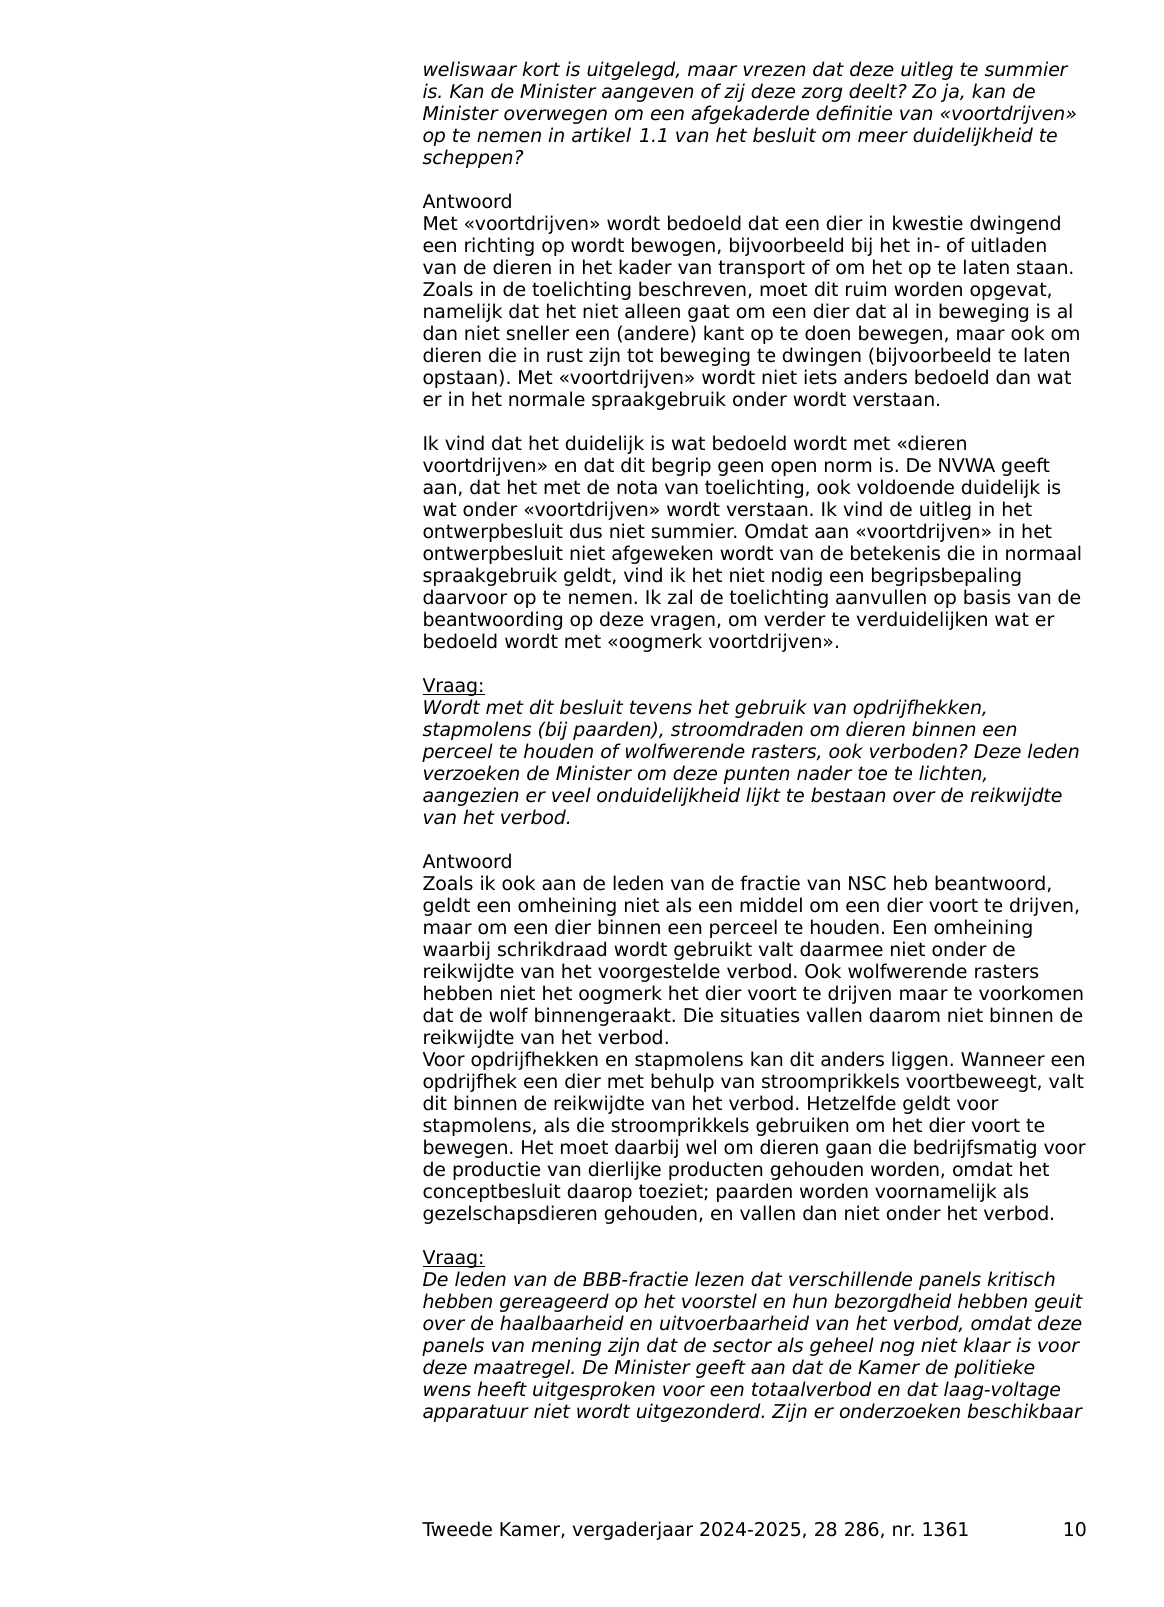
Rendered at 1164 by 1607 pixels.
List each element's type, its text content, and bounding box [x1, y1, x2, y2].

text Antwoord [422, 851, 1087, 873]
text weliswaar kort is uitgelegd, maar vrezen dat deze uitleg te summier is. Kan de Minister aangeven of zij deze zorg deelt? Zo ja, kan de Minister overwegen om een afgekaderde definitie van «voortdrijven» op te nemen in artikel 1.1 van het besluit om meer duidelijkheid te scheppen? [422, 59, 1087, 169]
text Zoals ik ook aan de leden van de fractie van NSC heb beantwoord, geldt een omheining niet als een middel om een dier voort te drijven, maar om een dier binnen een perceel te houden. Een omheining waarbij schrikdraad wordt gebruikt valt daarmee niet onder de reikwijdte van het voorgestelde verbod. Ook wolfwerende rasters hebben niet het oogmerk het dier voort te drijven maar te voorkomen dat de wolf binnengeraakt. Die situaties vallen daarom niet binnen de reikwijdte van het verbod. [422, 873, 1087, 1049]
text Ik vind dat het duidelijk is wat bedoeld wordt met «dieren voortdrijven» en dat dit begrip geen open norm is. De NVWA geeft aan, dat het met de nota van toelichting, ook voldoende duidelijk is wat onder «voortdrijven» wordt verstaan. Ik vind de uitleg in het ontwerpbesluit dus niet summier. Omdat aan «voortdrijven» in het ontwerpbesluit niet afgeweken wordt van de betekenis die in normaal spraakgebruik geldt, vind ik het niet nodig een begripsbepaling daarvoor op te nemen. Ik zal de toelichting aanvullen op basis van de beantwoording op deze vragen, om verder te verduidelijken wat er bedoeld wordt met «oogmerk voortdrijven». [422, 433, 1087, 653]
text Wordt met dit besluit tevens het gebruik van opdrijfhekken, stapmolens (bij paarden), stroomdraden om dieren binnen een perceel te houden of wolfwerende rasters, ook verboden? Deze leden verzoeken de Minister om deze punten nader toe te lichten, aangezien er veel onduidelijkheid lijkt te bestaan over de reikwijdte van het verbod. [422, 697, 1087, 829]
text Voor opdrijfhekken en stapmolens kan dit anders liggen. Wanneer een opdrijfhek een dier met behulp van stroomprikkels voortbeweegt, valt dit binnen de reikwijdte van het verbod. Hetzelfde geldt voor stapmolens, als die stroomprikkels gebruiken om het dier voort te bewegen. Het moet daarbij wel om dieren gaan die bedrijfsmatig voor de productie van dierlijke producten gehouden worden, omdat het conceptbesluit daarop toeziet; paarden worden voornamelijk als gezelschapsdieren gehouden, en vallen dan niet onder het verbod. [422, 1049, 1087, 1225]
text Met «voortdrijven» wordt bedoeld dat een dier in kwestie dwingend een richting op wordt bewogen, bijvoorbeeld bij het in- of uitladen van de dieren in het kader van transport of om het op te laten staan. Zoals in de toelichting beschreven, moet dit ruim worden opgevat, namelijk dat het niet alleen gaat om een dier dat al in beweging is al dan niet sneller een (andere) kant op te doen bewegen, maar ook om dieren die in rust zijn tot beweging te dwingen (bijvoorbeeld te laten opstaan). Met «voortdrijven» wordt niet iets anders bedoeld dan wat er in het normale spraakgebruik onder wordt verstaan. [422, 213, 1087, 411]
text De leden van de BBB-fractie lezen dat verschillende panels kritisch hebben gereageerd op het voorstel en hun bezorgdheid hebben geuit over de haalbaarheid en uitvoerbaarheid van het verbod, omdat deze panels van mening zijn dat de sector als geheel nog niet klaar is voor deze maatregel. De Minister geeft aan dat de Kamer de politieke wens heeft uitgesproken voor een totaalverbod en dat laag-voltage apparatuur niet wordt uitgezonderd. Zijn er onderzoeken beschikbaar [422, 1269, 1087, 1423]
text Vraag: [422, 1247, 1087, 1269]
text Vraag: [422, 675, 1087, 697]
text Antwoord [422, 191, 1087, 213]
